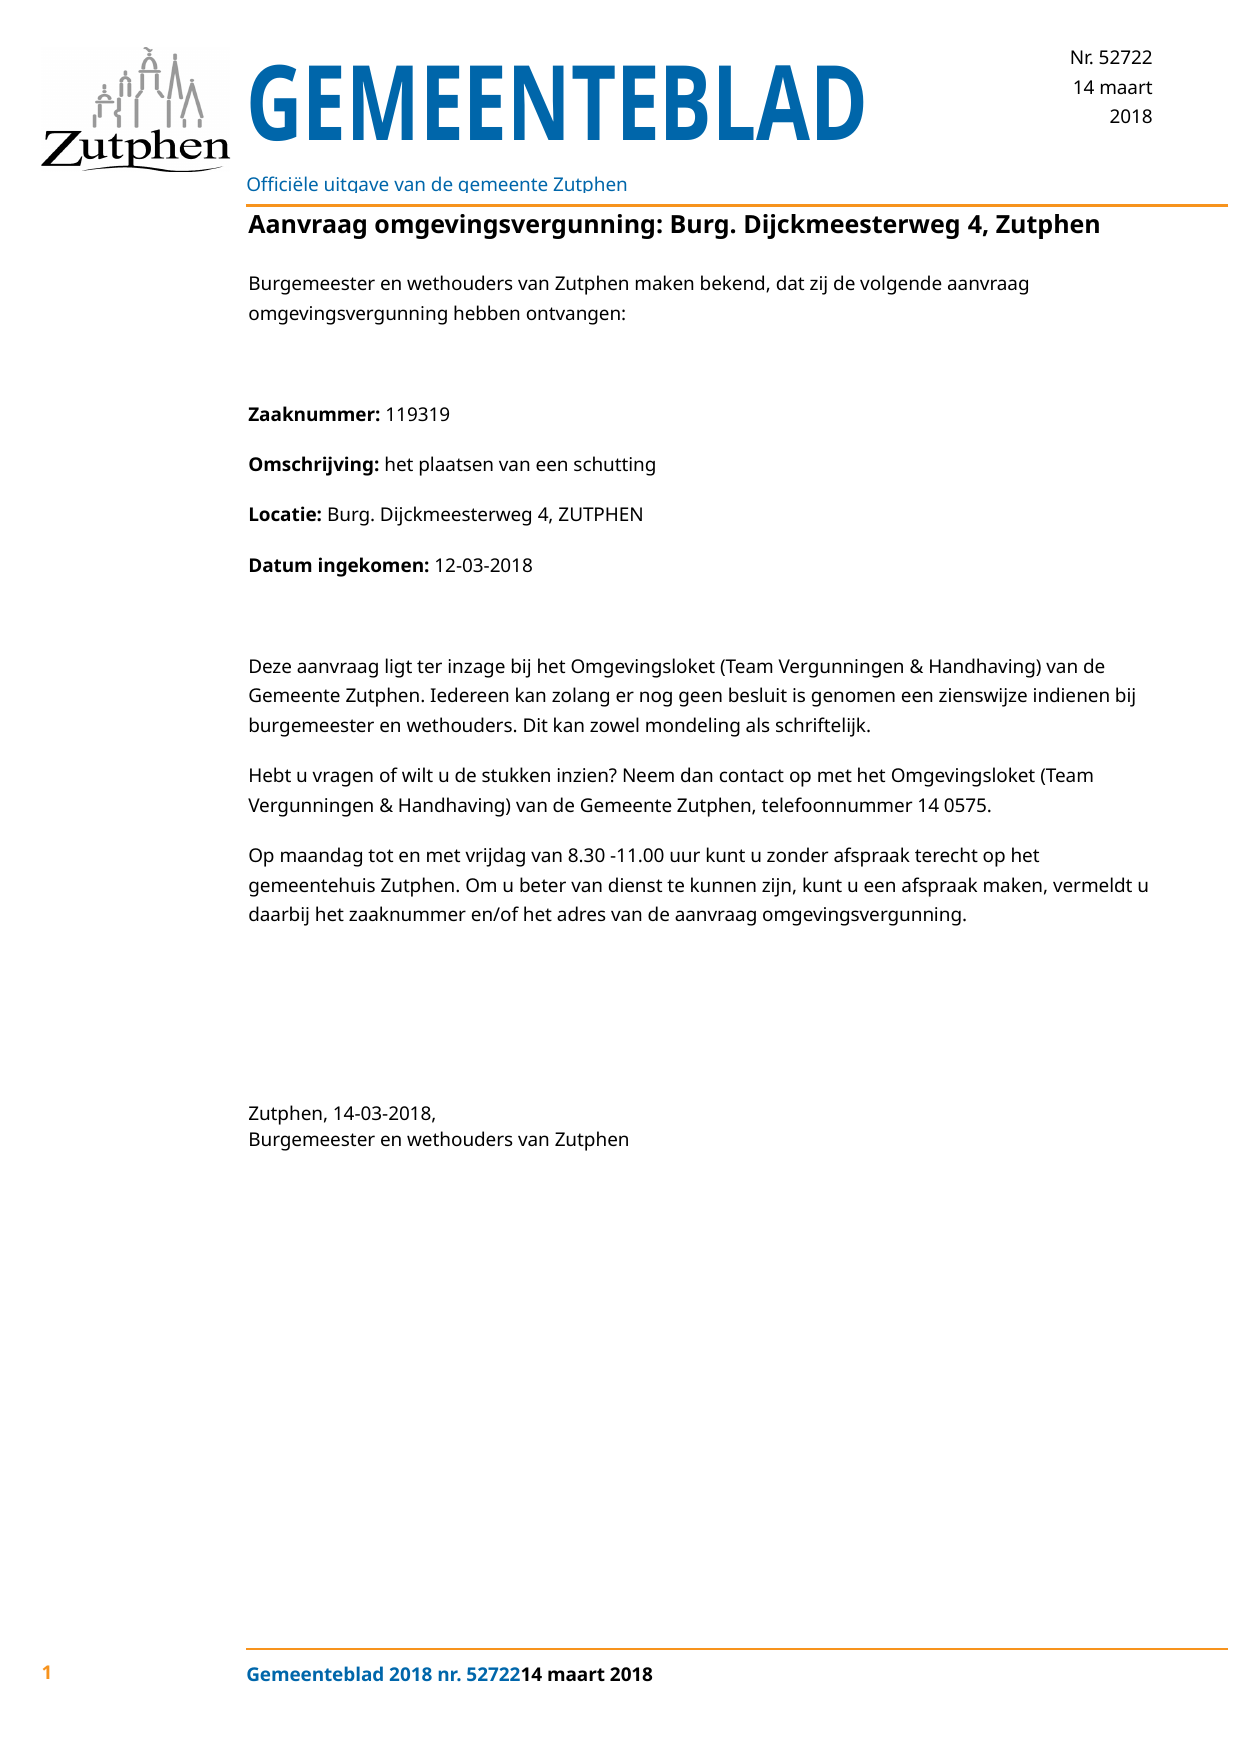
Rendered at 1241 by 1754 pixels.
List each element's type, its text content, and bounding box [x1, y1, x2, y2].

text Burgemeester en wethouders van Zutphen maken bekend, dat zij de volgende aanvraag omgevingsvergunning hebben ontvangen: [248, 270, 1152, 326]
text Omschrijving: het plaatsen van een schutting [248, 451, 1152, 477]
text Zaaknummer: 119319 [248, 401, 1152, 426]
text Locatie: Burg. Dijckmeesterweg 4, ZUTPHEN [248, 502, 1152, 527]
picture [41, 47, 231, 172]
text Hebt u vragen of wilt u de stukken inzien? Neem dan contact op met het Omgevingsloket (Team Vergunningen & Handhaving) van de Gemeente Zutphen, telefoonnummer 14 0575. [248, 762, 1152, 818]
text Datum ingekomen: 12-03-2018 [248, 552, 1152, 578]
text Op maandag tot en met vrijdag van 8.30 -11.00 uur kunt u zonder afspraak terecht op het gemeentehuis Zutphen. Om u beter van dienst te kunnen zijn, kunt u een afspraak maken, vermeldt u daarbij het zaaknummer en/of het adres van de aanvraag omgevingsvergunning. [248, 842, 1152, 927]
text Deze aanvraag ligt ter inzage bij het Omgevingsloket (Team Vergunningen & Handhaving) van de Gemeente Zutphen. Iedereen kan zolang er nog geen besluit is genomen een zienswijze indienen bij burgemeester en wethouders. Dit kan zowel mondeling als schriftelijk. [248, 653, 1152, 738]
text Zutphen, 14-03-2018, [248, 1101, 1152, 1126]
text Aanvraag omgevingsvergunning: Burg. Dijckmeesterweg 4, Zutphen [248, 207, 1152, 241]
text Burgemeester en wethouders van Zutphen [248, 1126, 1152, 1152]
